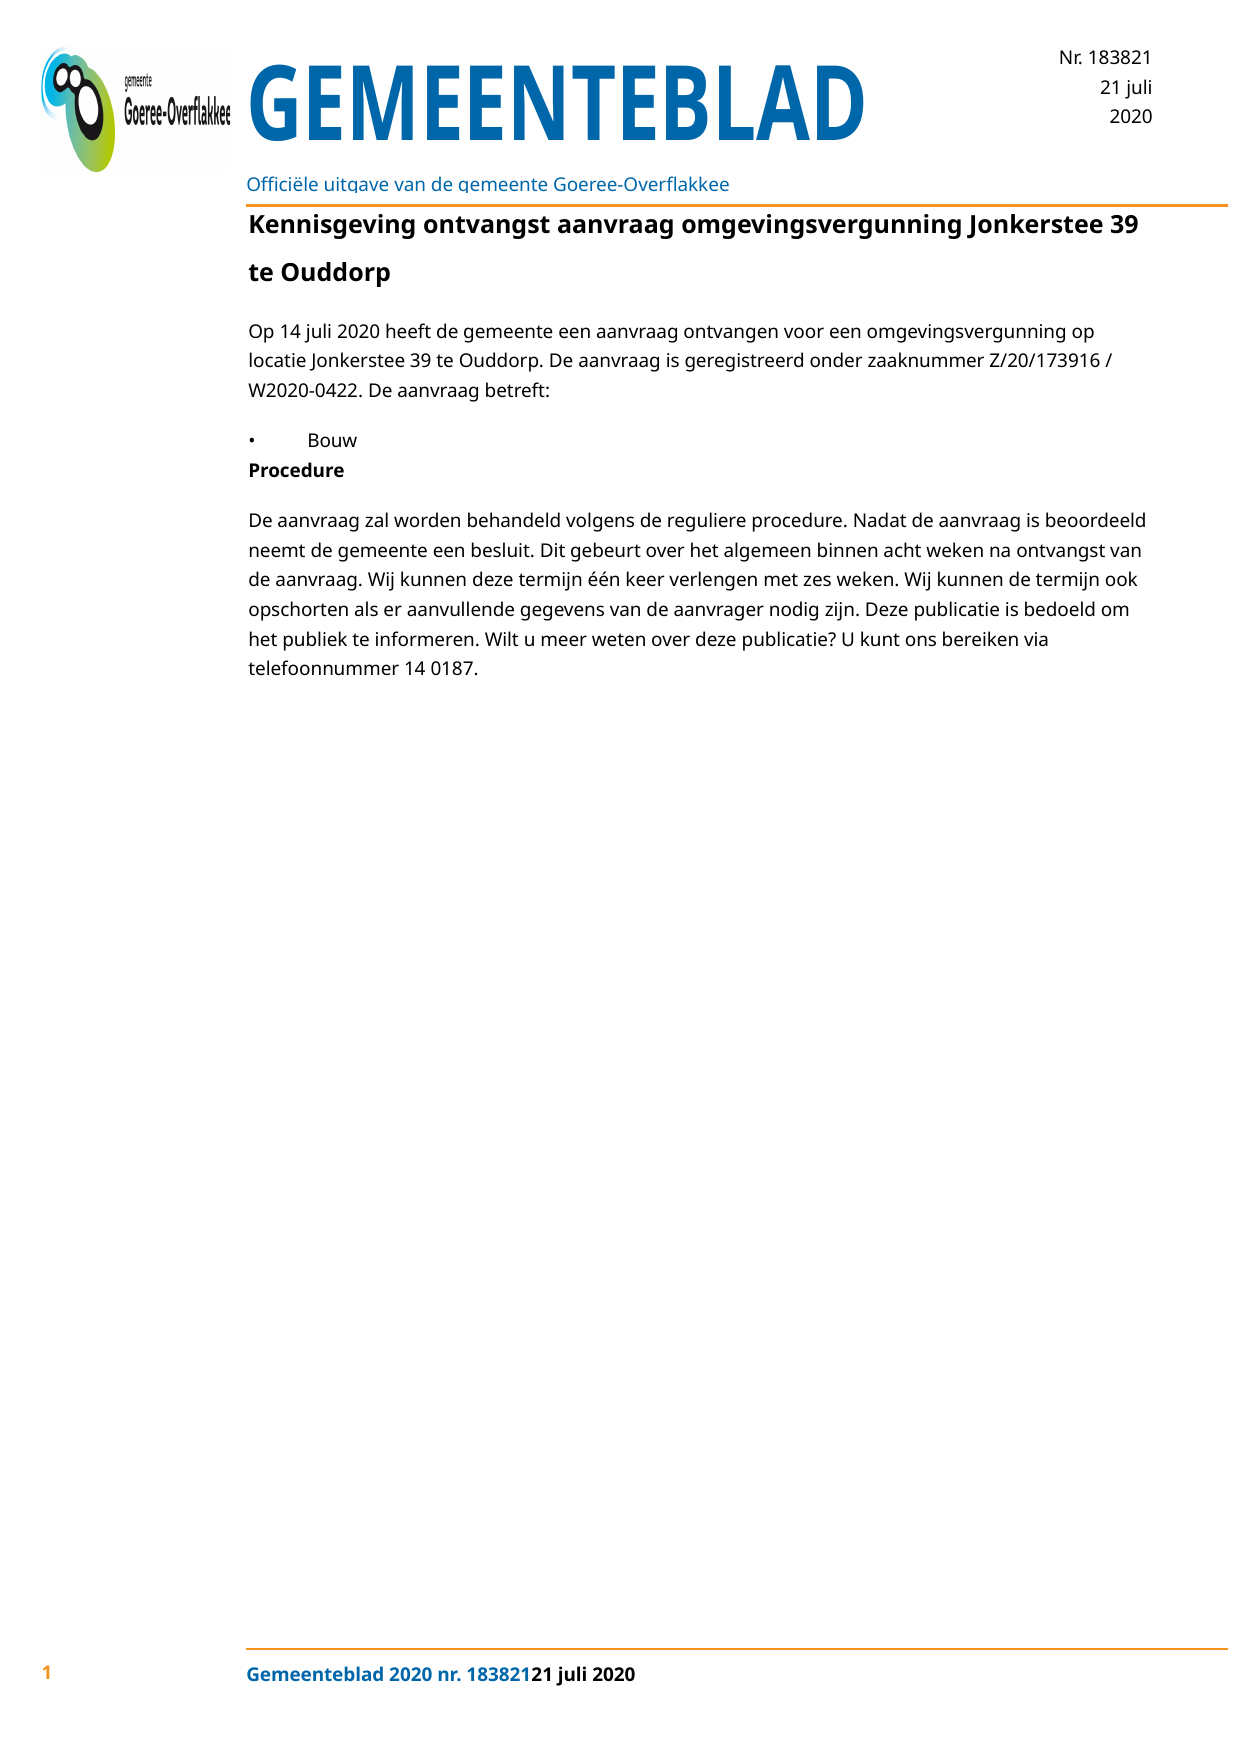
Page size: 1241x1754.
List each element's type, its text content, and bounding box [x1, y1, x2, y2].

text Procedure [248, 457, 1152, 483]
text De aanvraag zal worden behandeld volgens de reguliere procedure. Nadat de aanvraag is beoordeeld neemt de gemeente een besluit. Dit gebeurt over het algemeen binnen acht weken na ontvangst van de aanvraag. Wij kunnen deze termijn één keer verlengen met zes weken. Wij kunnen de termijn ook opschorten als er aanvullende gegevens van de aanvrager nodig zijn. Deze publicatie is bedoeld om het publiek te informeren. Wilt u meer weten over deze publicatie? U kunt ons bereiken via telefoonnummer 14 0187. [248, 507, 1152, 681]
text Kennisgeving ontvangst aanvraag omgevingsvergunning Jonkerstee 39 te Ouddorp [248, 207, 1152, 288]
list Bouw [248, 427, 1152, 453]
text Op 14 juli 2020 heeft de gemeente een aanvraag ontvangen voor een omgevingsvergunning op locatie Jonkerstee 39 te Ouddorp. De aanvraag is geregistreerd onder zaaknummer Z/20/173916 / W2020-0422. De aanvraag betreft: [248, 318, 1152, 403]
picture [41, 47, 231, 172]
